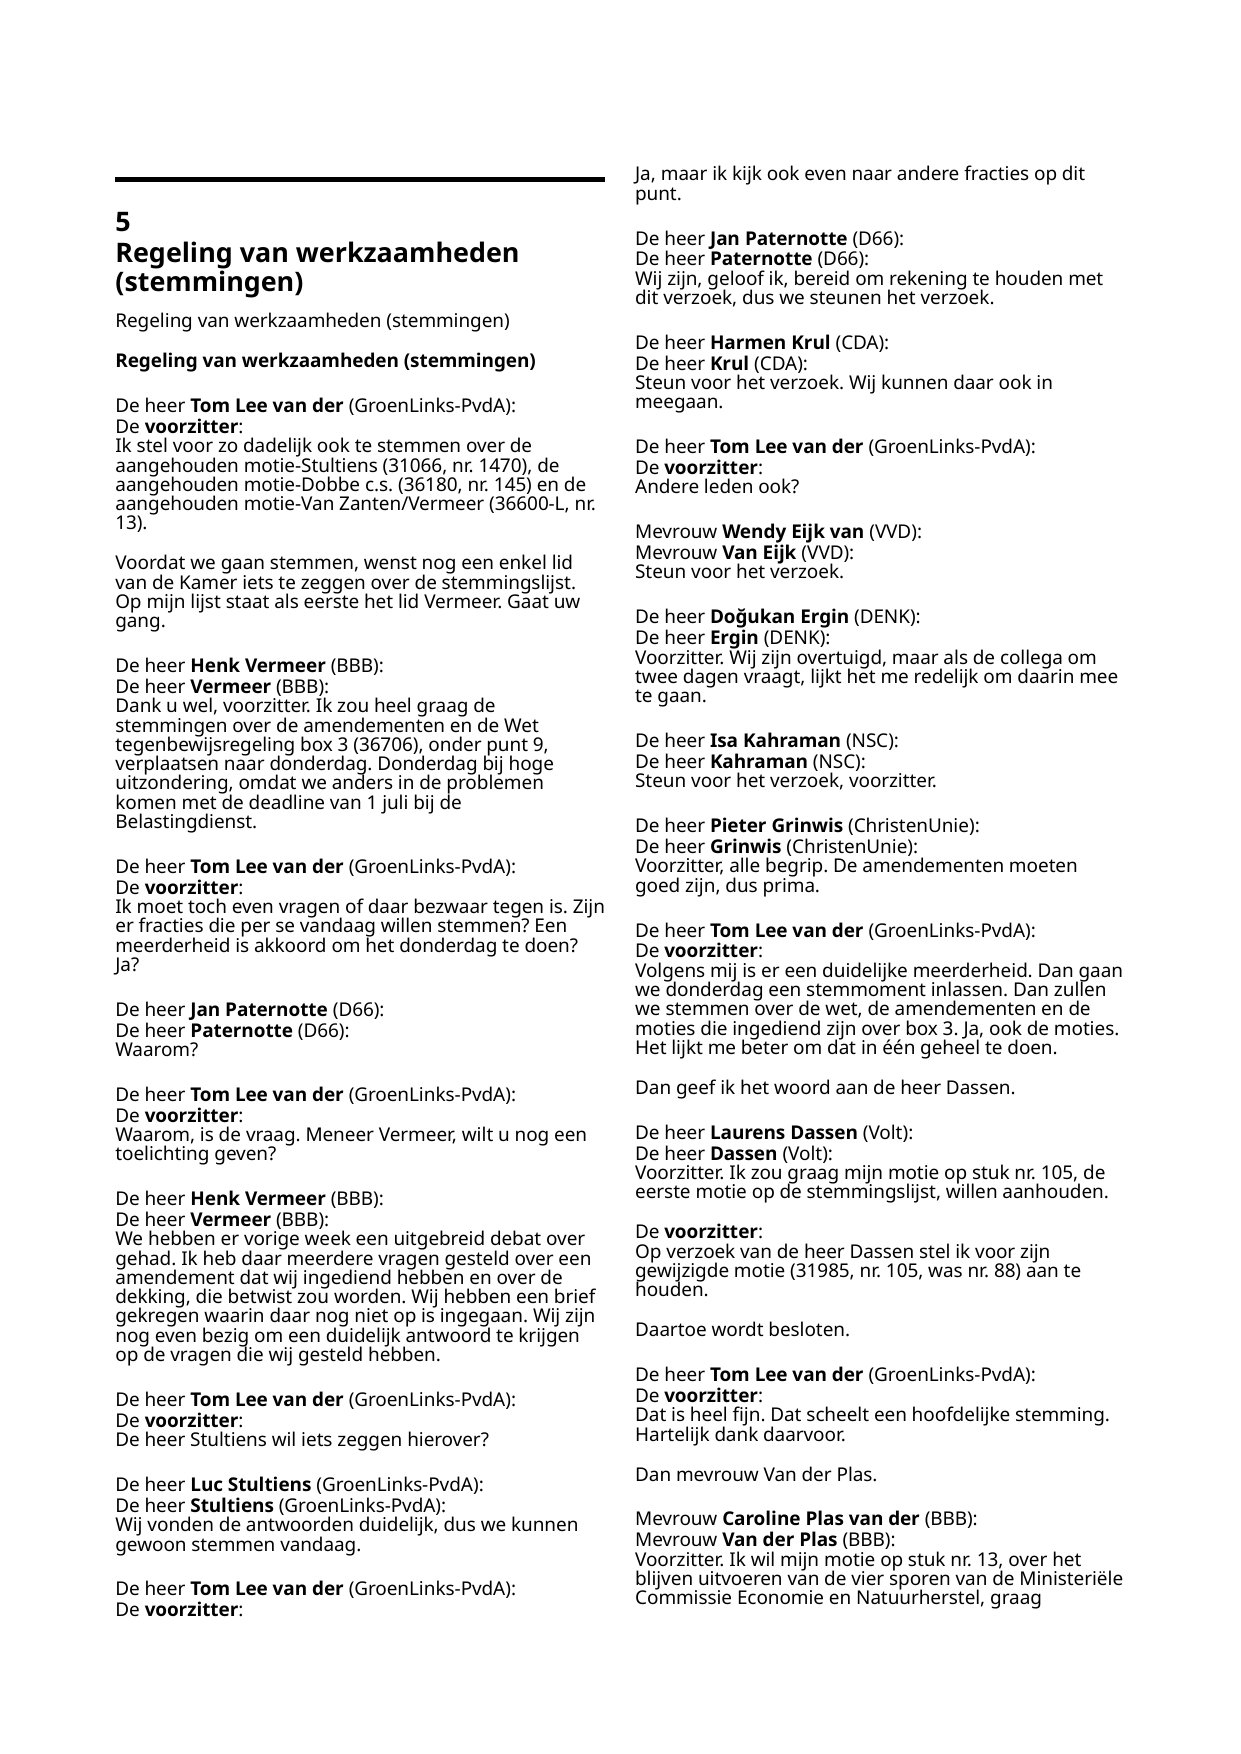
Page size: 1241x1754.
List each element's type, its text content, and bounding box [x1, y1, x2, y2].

text De heer Tom Lee van der (GroenLinks-PvdA): [635, 1361, 1125, 1387]
text Mevrouw Van der Plas (BBB): [635, 1531, 1125, 1551]
text Voorzitter. Wij zijn overtuigd, maar als de collega om twee dagen vraagt, lijkt het me redelijk om daarin mee te gaan. [635, 649, 1125, 706]
text Steun voor het verzoek. Wij kunnen daar ook in meegaan. [635, 374, 1125, 413]
text Regeling van werkzaamheden (stemmingen) [115, 312, 605, 332]
text De heer Vermeer (BBB): [115, 678, 605, 697]
text De heer Tom Lee van der (GroenLinks-PvdA): [635, 433, 1125, 459]
text De voorzitter: [115, 418, 605, 437]
text Mevrouw Caroline Plas van der (BBB): [635, 1506, 1125, 1531]
text Wij zijn, geloof ik, bereid om rekening te houden met dit verzoek, dus we steunen het verzoek. [635, 270, 1125, 308]
text De voorzitter: [635, 942, 1125, 962]
text De voorzitter: [635, 1387, 1125, 1406]
text Voorzitter, alle begrip. De amendementen moeten goed zijn, dus prima. [635, 857, 1125, 896]
text Voorzitter. Ik wil mijn motie op stuk nr. 13, over het blijven uitvoeren van de vier sporen van de Ministeriële Commissie Economie en Natuurherstel, graag [635, 1551, 1125, 1608]
text De heer Tom Lee van der (GroenLinks-PvdA): [635, 917, 1125, 942]
text De voorzitter: [635, 459, 1125, 478]
text De heer Tom Lee van der (GroenLinks-PvdA): [115, 1386, 605, 1412]
text De voorzitter: [115, 1107, 605, 1126]
text Regeling van werkzaamheden (stemmingen) [115, 352, 605, 372]
text Mevrouw Van Eijk (VVD): [635, 544, 1125, 563]
text De heer Tom Lee van der (GroenLinks-PvdA): [115, 1081, 605, 1107]
text De voorzitter: [115, 1601, 605, 1621]
text Steun voor het verzoek, voorzitter. [635, 772, 1125, 792]
text Andere leden ook? [635, 478, 1125, 498]
text De heer Harmen Krul (CDA): [635, 329, 1125, 355]
text Mevrouw Wendy Eijk van (VVD): [635, 518, 1125, 544]
text Daartoe wordt besloten. [635, 1321, 1125, 1340]
text De voorzitter: [115, 1412, 605, 1431]
text Ik stel voor zo dadelijk ook te stemmen over de aangehouden motie-Stultiens (31066, nr. 1470), de aangehouden motie-Dobbe c.s. (36180, nr. 145) en de aangehouden motie-Van Zanten/Vermeer (36600-L, nr. 13). [115, 437, 605, 534]
text Ik moet toch even vragen of daar bezwaar tegen is. Zijn er fracties die per se vandaag willen stemmen? Een meerderheid is akkoord om het donderdag te doen? Ja? [115, 898, 605, 975]
text Volgens mij is er een duidelijke meerderheid. Dan gaan we donderdag een stemmoment inlassen. Dan zullen we stemmen over de wet, de amendementen en de moties die ingediend zijn over box 3. Ja, ook de moties. Het lijkt me beter om dat in één geheel te doen. [635, 962, 1125, 1058]
text Regeling van werkzaamheden (stemmingen) [115, 239, 605, 312]
text De heer Henk Vermeer (BBB): [115, 1185, 605, 1211]
text De heer Stultiens wil iets zeggen hierover? [115, 1431, 605, 1450]
text De heer Jan Paternotte (D66): [635, 225, 1125, 250]
text De heer Luc Stultiens (GroenLinks-PvdA): [115, 1471, 605, 1497]
text Waarom, is de vraag. Meneer Vermeer, wilt u nog een toelichting geven? [115, 1126, 605, 1164]
text Op verzoek van de heer Dassen stel ik voor zijn gewijzigde motie (31985, nr. 105, was nr. 88) aan te houden. [635, 1243, 1125, 1300]
text Ja, maar ik kijk ook even naar andere fracties op dit punt. [635, 165, 1125, 204]
text Waarom? [115, 1041, 605, 1060]
text Voorzitter. Ik zou graag mijn motie op stuk nr. 105, de eerste motie op de stemmingslijst, willen aanhouden. [635, 1164, 1125, 1202]
text De heer Henk Vermeer (BBB): [115, 652, 605, 678]
text De voorzitter: [635, 1223, 1125, 1243]
text De heer Isa Kahraman (NSC): [635, 727, 1125, 753]
text 5 [115, 203, 605, 239]
text De voorzitter: [115, 879, 605, 898]
text De heer Doğukan Ergin (DENK): [635, 604, 1125, 629]
text De heer Stultiens (GroenLinks-PvdA): [115, 1497, 605, 1516]
text De heer Tom Lee van der (GroenLinks-PvdA): [115, 1576, 605, 1601]
text De heer Pieter Grinwis (ChristenUnie): [635, 812, 1125, 838]
text Dan geef ik het woord aan de heer Dassen. [635, 1079, 1125, 1098]
text Dank u wel, voorzitter. Ik zou heel graag de stemmingen over de amendementen en de Wet tegenbewijsregeling box 3 (36706), onder punt 9, verplaatsen naar donderdag. Donderdag bij hoge uitzondering, omdat we anders in de problemen komen met de deadline van 1 juli bij de Belastingdienst. [115, 697, 605, 832]
text We hebben er vorige week een uitgebreid debat over gehad. Ik heb daar meerdere vragen gesteld over een amendement dat wij ingediend hebben en over de dekking, die betwist zou worden. Wij hebben een brief gekregen waarin daar nog niet op is ingegaan. Wij zijn nog even bezig om een duidelijk antwoord te krijgen op de vragen die wij gesteld hebben. [115, 1230, 605, 1365]
text De heer Ergin (DENK): [635, 629, 1125, 649]
text De heer Tom Lee van der (GroenLinks-PvdA): [115, 853, 605, 879]
text Dat is heel fijn. Dat scheelt een hoofdelijke stemming. Hartelijk dank daarvoor. [635, 1406, 1125, 1445]
text De heer Dassen (Volt): [635, 1145, 1125, 1164]
text De heer Paternotte (D66): [635, 250, 1125, 270]
text De heer Grinwis (ChristenUnie): [635, 838, 1125, 857]
text De heer Krul (CDA): [635, 355, 1125, 374]
text Steun voor het verzoek. [635, 563, 1125, 583]
text De heer Paternotte (D66): [115, 1022, 605, 1041]
text Wij vonden de antwoorden duidelijk, dus we kunnen gewoon stemmen vandaag. [115, 1516, 605, 1555]
text Dan mevrouw Van der Plas. [635, 1466, 1125, 1485]
text De heer Laurens Dassen (Volt): [635, 1119, 1125, 1145]
text De heer Tom Lee van der (GroenLinks-PvdA): [115, 392, 605, 418]
text De heer Vermeer (BBB): [115, 1211, 605, 1230]
text De heer Kahraman (NSC): [635, 753, 1125, 772]
text De heer Jan Paternotte (D66): [115, 996, 605, 1022]
text Voordat we gaan stemmen, wenst nog een enkel lid van de Kamer iets te zeggen over de stemmingslijst. Op mijn lijst staat als eerste het lid Vermeer. Gaat uw gang. [115, 554, 605, 631]
